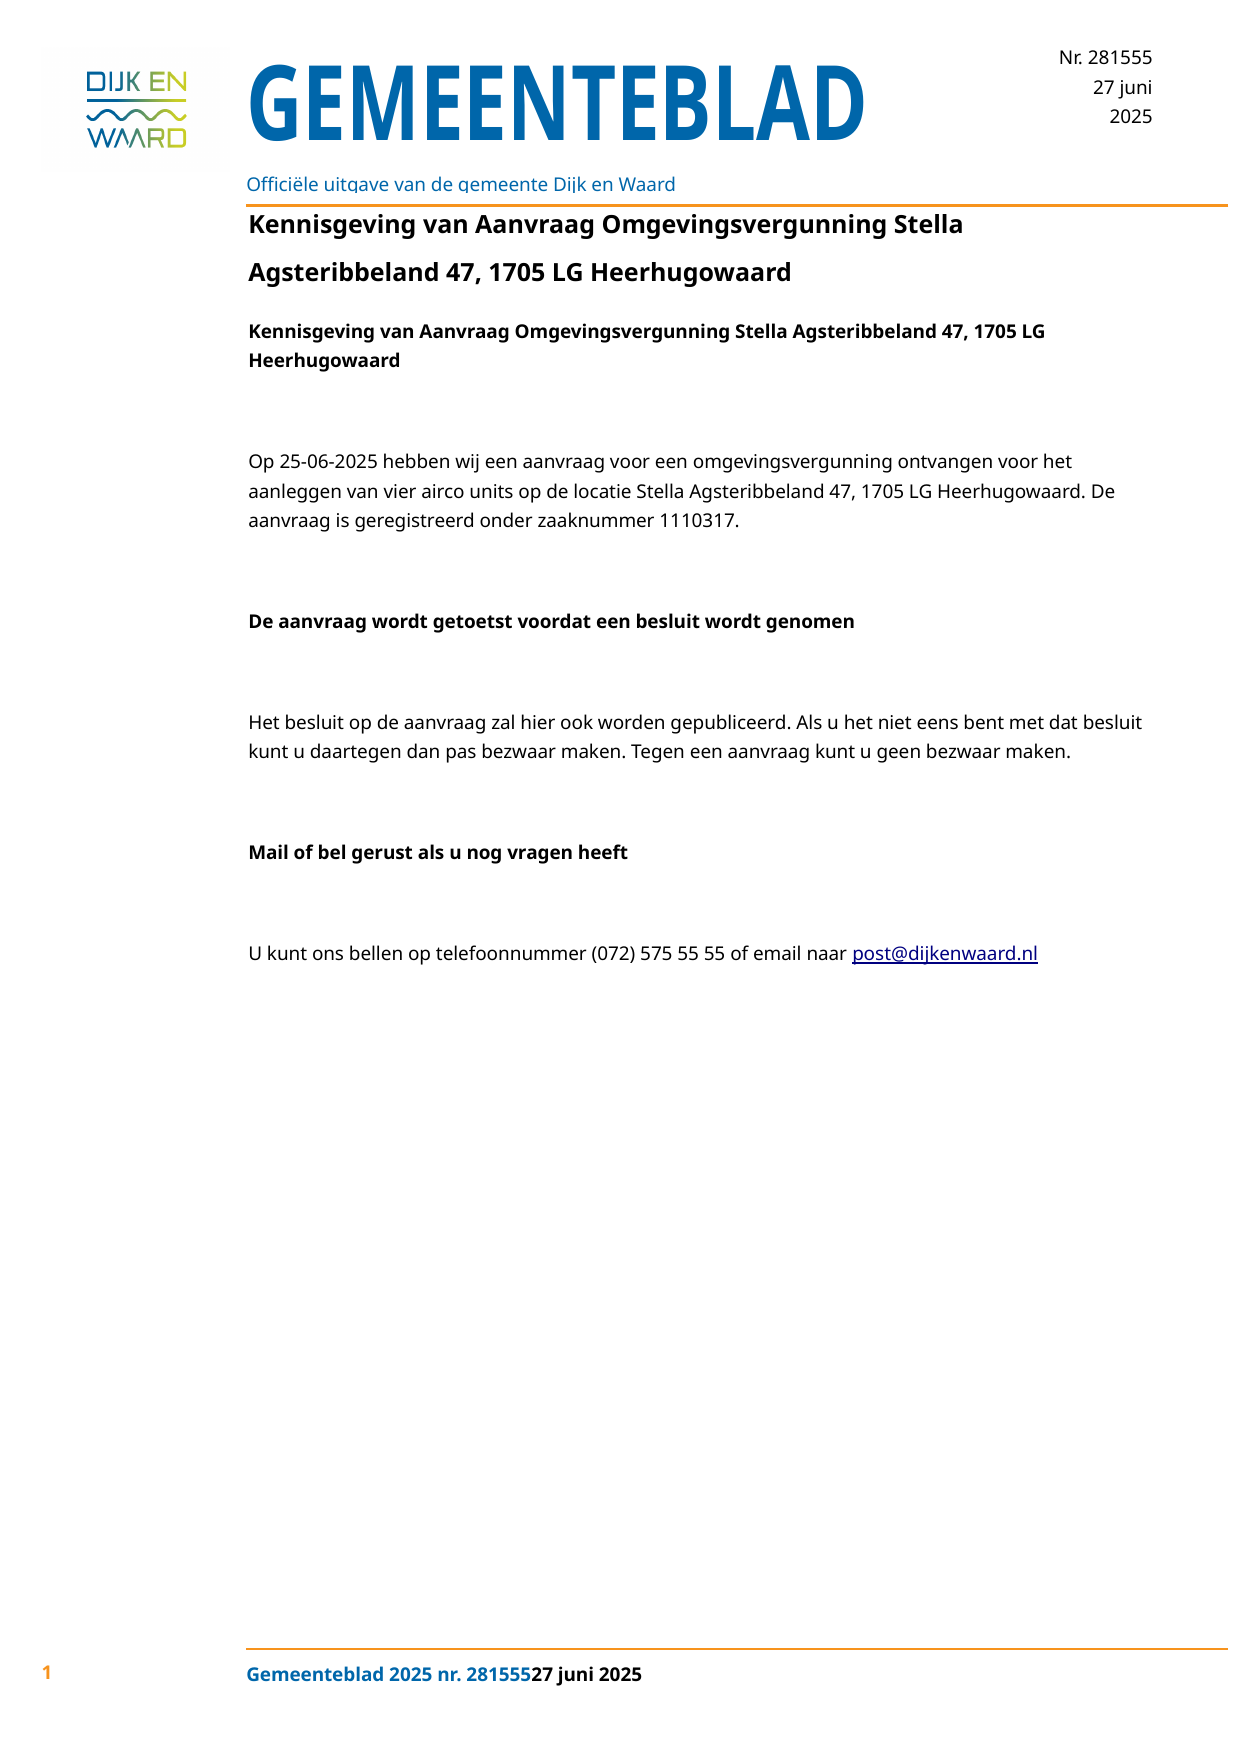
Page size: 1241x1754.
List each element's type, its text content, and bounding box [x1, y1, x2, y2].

text Op 25-06-2025 hebben wij een aanvraag voor een omgevingsvergunning ontvangen voor het aanleggen van vier airco units op de locatie Stella Agsteribbeland 47, 1705 LG Heerhugowaard. De aanvraag is geregistreerd onder zaaknummer 1110317. [248, 448, 1152, 533]
text U kunt ons bellen op telefoonnummer (072) 575 55 55 of email naar post@dijkenwaard.nl [248, 940, 1152, 966]
text Het besluit op de aanvraag zal hier ook worden gepubliceerd. Als u het niet eens bent met dat besluit kunt u daartegen dan pas bezwaar maken. Tegen een aanvraag kunt u geen bezwaar maken. [248, 709, 1152, 764]
text Kennisgeving van Aanvraag Omgevingsvergunning Stella Agsteribbeland 47, 1705 LG Heerhugowaard [248, 207, 1152, 288]
text Kennisgeving van Aanvraag Omgevingsvergunning Stella Agsteribbeland 47, 1705 LG Heerhugowaard [248, 318, 1152, 373]
text Mail of bel gerust als u nog vragen heeft [248, 839, 1152, 865]
text De aanvraag wordt getoetst voordat een besluit wordt genomen [248, 608, 1152, 634]
picture [41, 47, 231, 172]
